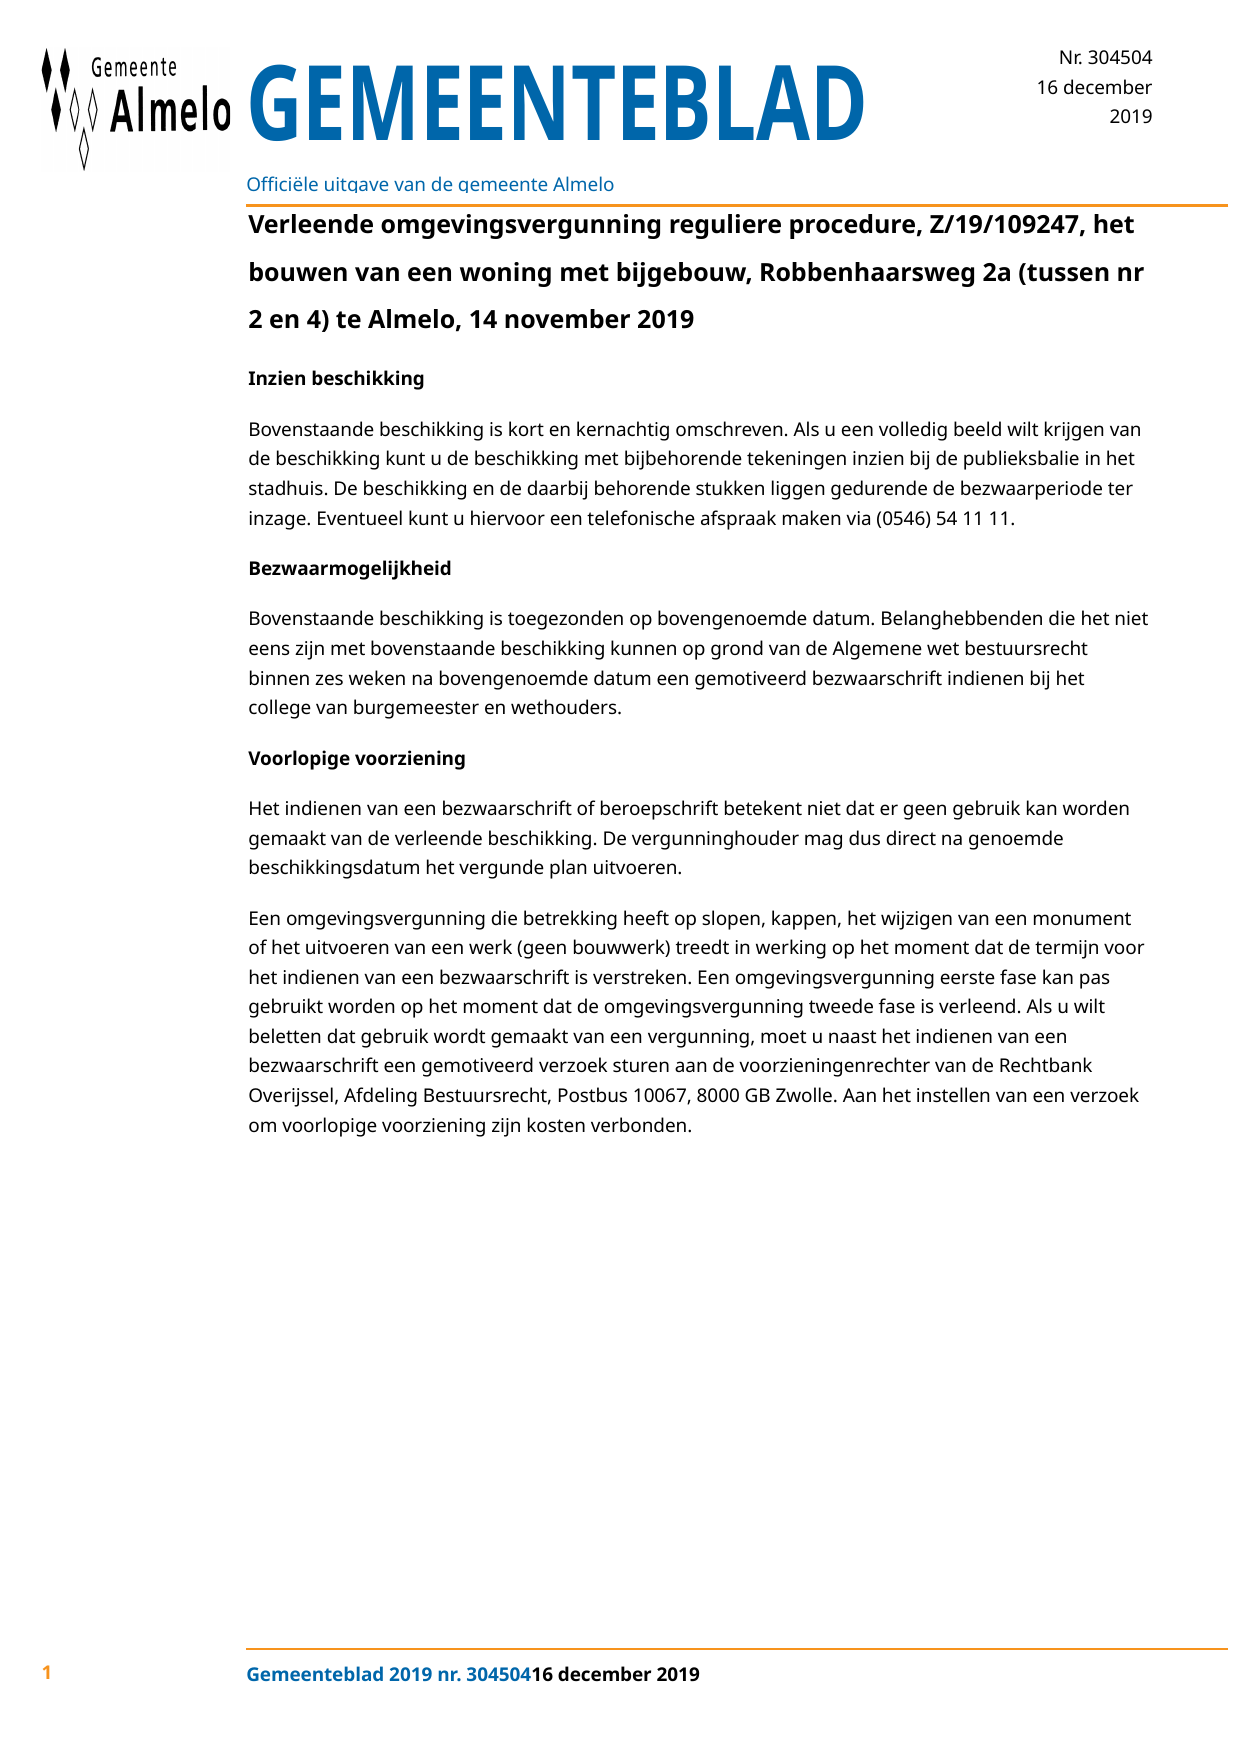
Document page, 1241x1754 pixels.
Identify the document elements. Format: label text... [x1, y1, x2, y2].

text Inzien beschikking [248, 366, 1152, 391]
picture [41, 47, 231, 172]
text Voorlopige voorziening [248, 745, 1152, 770]
text Verleende omgevingsvergunning reguliere procedure, Z/19/109247, het bouwen van een woning met bijgebouw, Robbenhaarsweg 2a (tussen nr 2 en 4) te Almelo, 14 november 2019 [248, 207, 1152, 336]
text Een omgevingsvergunning die betrekking heeft op slopen, kappen, het wijzigen van een monument of het uitvoeren van een werk (geen bouwwerk) treedt in werking op het moment dat de termijn voor het indienen van een bezwaarschrift is verstreken. Een omgevingsvergunning eerste fase kan pas gebruikt worden op het moment dat de omgevingsvergunning tweede fase is verleend. Als u wilt beletten dat gebruik wordt gemaakt van een vergunning, moet u naast het indienen van een bezwaarschrift een gemotiveerd verzoek sturen aan de voorzieningenrechter van de Rechtbank Overijssel, Afdeling Bestuursrecht, Postbus 10067, 8000 GB Zwolle. Aan het instellen van een verzoek om voorlopige voorziening zijn kosten verbonden. [248, 905, 1152, 1137]
text Bezwaarmogelijkheid [248, 555, 1152, 581]
text Bovenstaande beschikking is toegezonden op bovengenoemde datum. Belanghebbenden die het niet eens zijn met bovenstaande beschikking kunnen op grond van de Algemene wet bestuursrecht binnen zes weken na bovengenoemde datum een gemotiveerd bezwaarschrift indienen bij het college van burgemeester en wethouders. [248, 606, 1152, 720]
text Het indienen van een bezwaarschrift of beroepschrift betekent niet dat er geen gebruik kan worden gemaakt van de verleende beschikking. De vergunninghouder mag dus direct na genoemde beschikkingsdatum het vergunde plan uitvoeren. [248, 795, 1152, 880]
text Bovenstaande beschikking is kort en kernachtig omschreven. Als u een volledig beeld wilt krijgen van de beschikking kunt u de beschikking met bijbehorende tekeningen inzien bij de publieksbalie in het stadhuis. De beschikking en de daarbij behorende stukken liggen gedurende de bezwaarperiode ter inzage. Eventueel kunt u hiervoor een telefonische afspraak maken via (0546) 54 11 11. [248, 416, 1152, 530]
